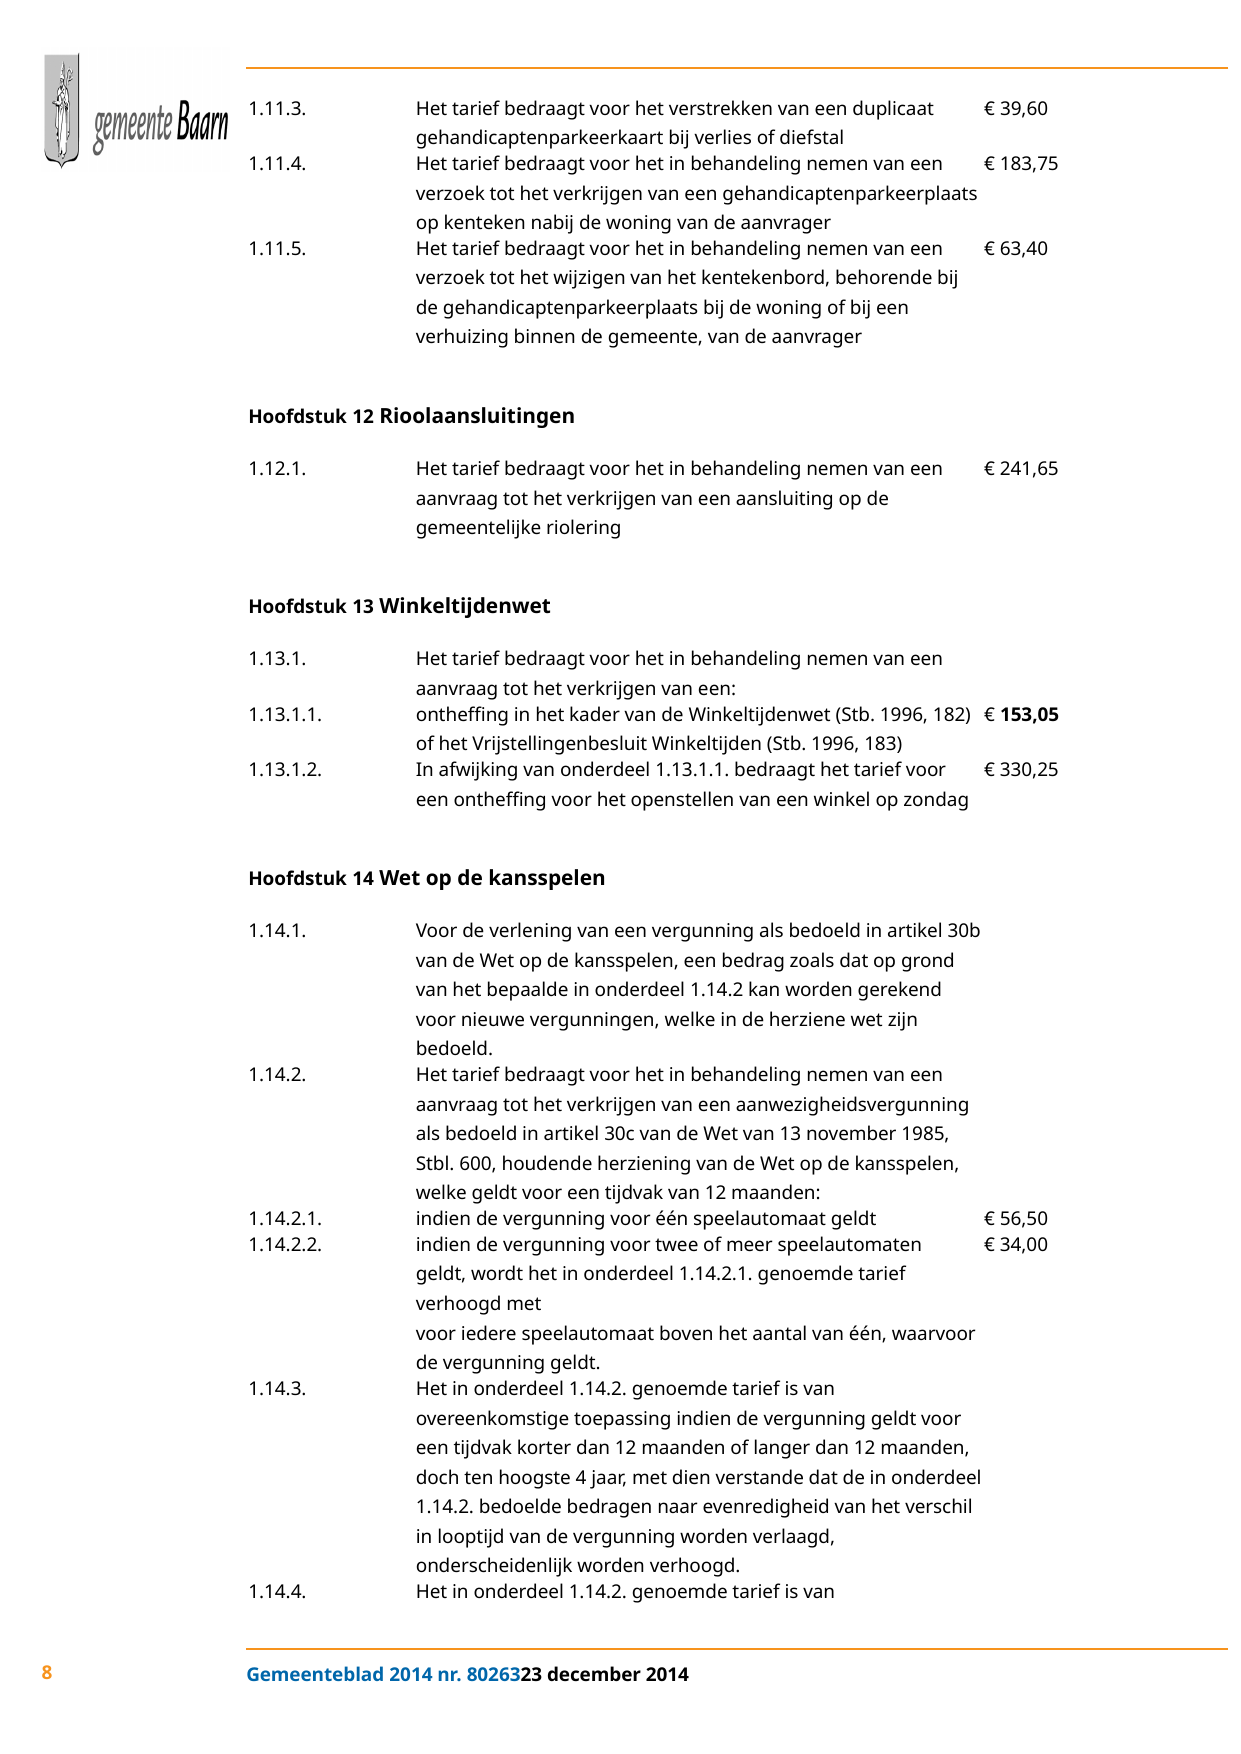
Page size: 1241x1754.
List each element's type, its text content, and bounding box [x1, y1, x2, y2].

table_cell Het in onderdeel 1.14.2. genoemde tarief is van overeenkomstige toepassing indien de vergunning geldt voor een tijdvak korter dan 12 maanden of langer dan 12 maanden, doch ten hoogste 4 jaar, met dien verstande dat de in onderdeel 1.14.2. bedoelde bedragen naar evenredigheid van het verschil in looptijd van de vergunning worden verlaagd, onderscheidenlijk worden verhoogd. [416, 1375, 984, 1578]
table_header 1.13.1. [248, 646, 416, 701]
table_header Het tarief bedraagt voor het in behandeling nemen van een aanvraag tot het verkrijgen van een: [416, 646, 984, 701]
table_cell € 34,00 [984, 1231, 1152, 1375]
table_cell € 56,50 [984, 1205, 1152, 1231]
table_header [984, 917, 1152, 1061]
table_cell Het tarief bedraagt voor het in behandeling nemen van een aanvraag tot het verkrijgen van een aanwezigheidsvergunning als bedoeld in artikel 30c van de Wet van 13 november 1985, Stbl. 600, houdende herziening van de Wet op de kansspelen, welke geldt voor een tijdvak van 12 maanden: [416, 1061, 984, 1205]
table_cell 1.11.5. [248, 235, 416, 349]
table_cell Het tarief bedraagt voor het in behandeling nemen van een verzoek tot het verkrijgen van een gehandicaptenparkeerplaats op kenteken nabij de woning van de aanvrager [416, 150, 984, 235]
table_cell [984, 1375, 1152, 1578]
table_cell 1.14.3. [248, 1375, 416, 1578]
table_cell Het tarief bedraagt voor het in behandeling nemen van een verzoek tot het wijzigen van het kentekenbord, behorende bij de gehandicaptenparkeerplaats bij de woning of bij een verhuizing binnen de gemeente, van de aanvrager [416, 235, 984, 349]
table_header € 241,65 [984, 455, 1152, 540]
table_cell 1.13.1.2. [248, 756, 416, 812]
table_cell 1.11.4. [248, 150, 416, 235]
table_cell 1.14.4. [248, 1578, 416, 1604]
table_header Voor de verlening van een vergunning als bedoeld in artikel 30b van de Wet op de kansspelen, een bedrag zoals dat op grond van het bepaalde in onderdeel 1.14.2 kan worden gerekend voor nieuwe vergunningen, welke in de herziene wet zijn bedoeld. [416, 917, 984, 1061]
table_cell ontheffing in het kader van de Winkeltijdenwet (Stb. 1996, 182) of het Vrijstellingenbesluit Winkeltijden (Stb. 1996, 183) [416, 701, 984, 756]
table_cell € 39,60 [984, 95, 1152, 150]
table_header Het tarief bedraagt voor het in behandeling nemen van een aanvraag tot het verkrijgen van een aansluiting op de gemeentelijke riolering [416, 455, 984, 540]
table_cell 1.14.2.1. [248, 1205, 416, 1231]
text Hoofdstuk 14 Wet op de kansspelen [248, 863, 1152, 891]
table_cell Het in onderdeel 1.14.2. genoemde tarief is van [416, 1578, 984, 1604]
table_cell € 153,05 [984, 701, 1152, 756]
table_cell € 330,25 [984, 756, 1152, 812]
table_cell 1.14.2.2. [248, 1231, 416, 1375]
text Hoofdstuk 12 Rioolaansluitingen [248, 401, 1152, 429]
table_cell 1.11.3. [248, 95, 416, 150]
table_cell € 183,75 [984, 150, 1152, 235]
text Hoofdstuk 13 Winkeltijdenwet [248, 591, 1152, 620]
table_header 1.12.1. [248, 455, 416, 540]
table_cell Het tarief bedraagt voor het verstrekken van een duplicaat gehandicaptenparkeerkaart bij verlies of diefstal [416, 95, 984, 150]
table_header [984, 646, 1152, 701]
table_cell indien de vergunning voor één speelautomaat geldt [416, 1205, 984, 1231]
table_cell [984, 1061, 1152, 1205]
table_header 1.14.1. [248, 917, 416, 1061]
table_cell 1.13.1.1. [248, 701, 416, 756]
table_cell [984, 1578, 1152, 1604]
table_cell In afwijking van onderdeel 1.13.1.1. bedraagt het tarief voor een ontheffing voor het openstellen van een winkel op zondag [416, 756, 984, 812]
picture [41, 47, 231, 172]
table_cell indien de vergunning voor twee of meer speelautomaten geldt, wordt het in onderdeel 1.14.2.1. genoemde tarief verhoogd met voor iedere speelautomaat boven het aantal van één, waarvoor de vergunning geldt. [416, 1231, 984, 1375]
table_cell € 63,40 [984, 235, 1152, 349]
table_cell 1.14.2. [248, 1061, 416, 1205]
